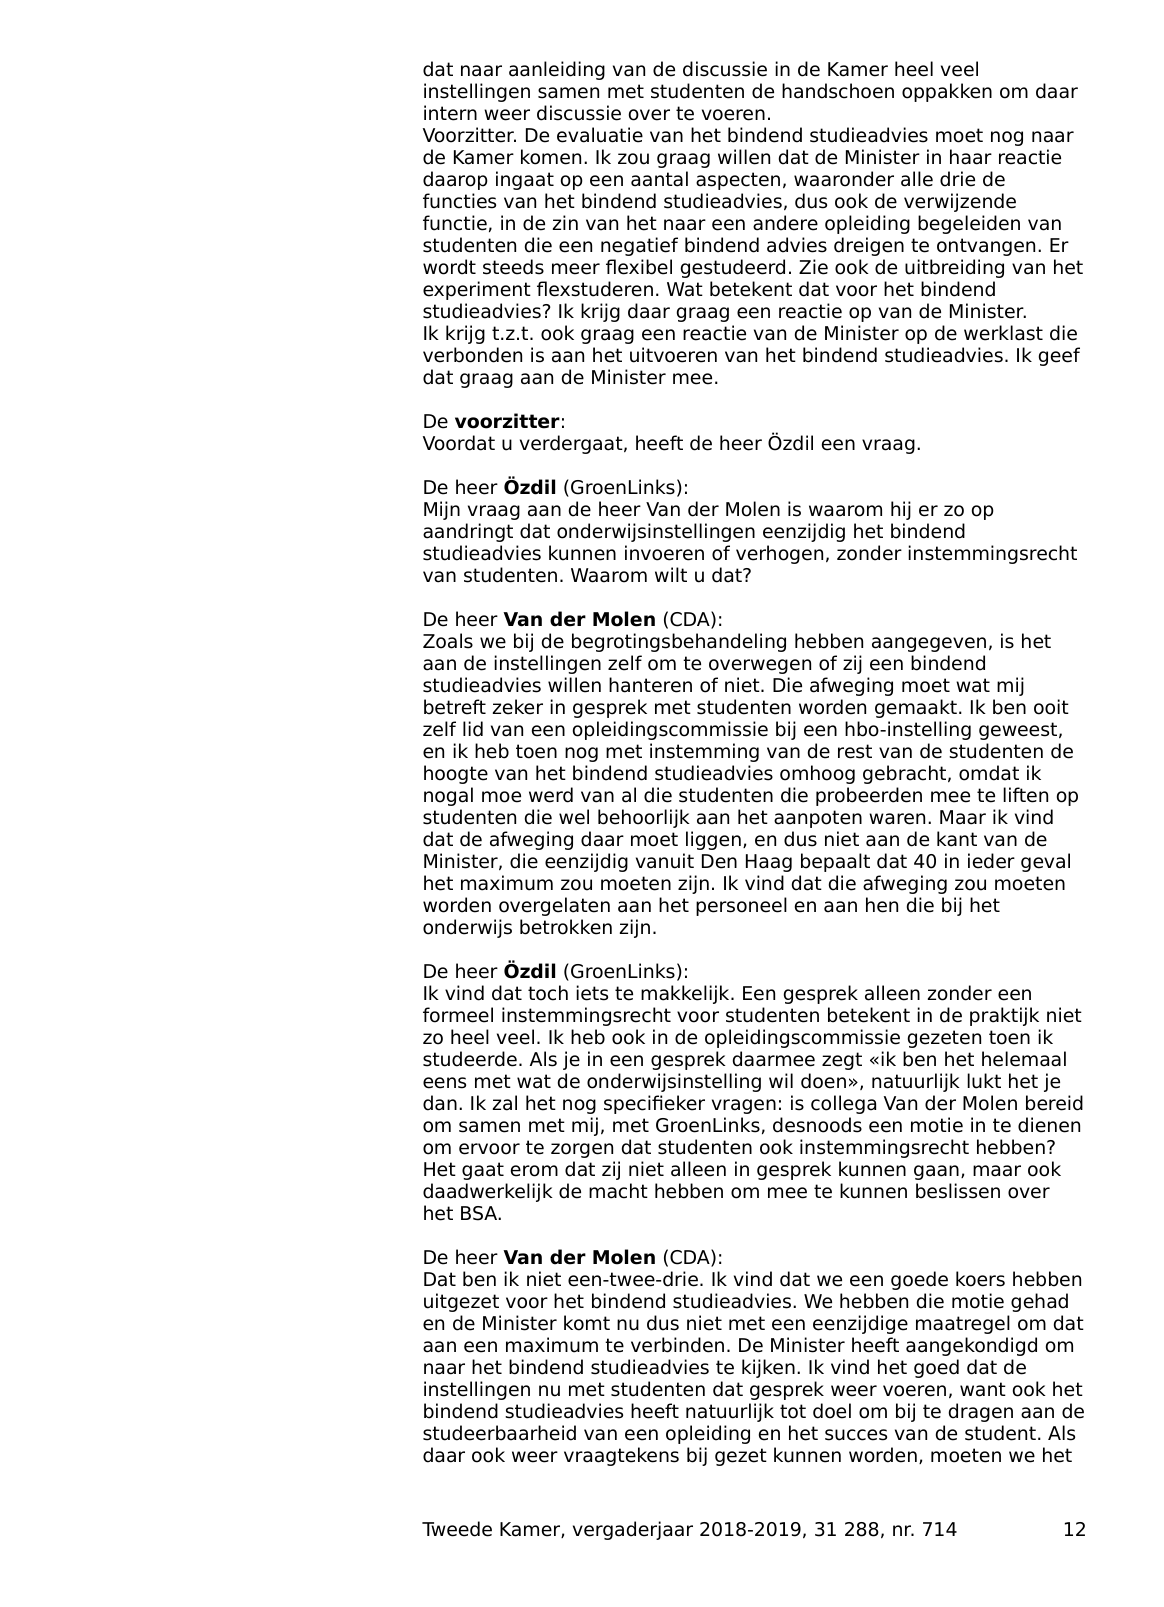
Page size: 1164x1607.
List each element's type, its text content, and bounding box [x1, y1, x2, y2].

text Zoals we bij de begrotingsbehandeling hebben aangegeven, is het aan de instellingen zelf om te overwegen of zij een bindend studieadvies willen hanteren of niet. Die afweging moet wat mij betreft zeker in gesprek met studenten worden gemaakt. Ik ben ooit zelf lid van een opleidingscommissie bij een hbo-instelling geweest, en ik heb toen nog met instemming van de rest van de studenten de hoogte van het bindend studieadvies omhoog gebracht, omdat ik nogal moe werd van al die studenten die probeerden mee te liften op studenten die wel behoorlijk aan het aanpoten waren. Maar ik vind dat de afweging daar moet liggen, en dus niet aan de kant van de Minister, die eenzijdig vanuit Den Haag bepaalt dat 40 in ieder geval het maximum zou moeten zijn. Ik vind dat die afweging zou moeten worden overgelaten aan het personeel en aan hen die bij het onderwijs betrokken zijn. [422, 631, 1087, 939]
text dat naar aanleiding van de discussie in de Kamer heel veel instellingen samen met studenten de handschoen oppakken om daar intern weer discussie over te voeren. [422, 59, 1087, 125]
text Voorzitter. De evaluatie van het bindend studieadvies moet nog naar de Kamer komen. Ik zou graag willen dat de Minister in haar reactie daarop ingaat op een aantal aspecten, waaronder alle drie de functies van het bindend studieadvies, dus ook de verwijzende functie, in de zin van het naar een andere opleiding begeleiden van studenten die een negatief bindend advies dreigen te ontvangen. Er wordt steeds meer flexibel gestudeerd. Zie ook de uitbreiding van het experiment flexstuderen. Wat betekent dat voor het bindend studieadvies? Ik krijg daar graag een reactie op van de Minister. [422, 125, 1087, 323]
text Ik krijg t.z.t. ook graag een reactie van de Minister op de werklast die verbonden is aan het uitvoeren van het bindend studieadvies. Ik geef dat graag aan de Minister mee. [422, 323, 1087, 389]
text De heer Van der Molen (CDA): [422, 1247, 1087, 1269]
text De heer Van der Molen (CDA): [422, 609, 1087, 631]
text De voorzitter: [422, 411, 1087, 433]
text De heer Özdil (GroenLinks): [422, 961, 1087, 983]
text Dat ben ik niet een-twee-drie. Ik vind dat we een goede koers hebben uitgezet voor het bindend studieadvies. We hebben die motie gehad en de Minister komt nu dus niet met een eenzijdige maatregel om dat aan een maximum te verbinden. De Minister heeft aangekondigd om naar het bindend studieadvies te kijken. Ik vind het goed dat de instellingen nu met studenten dat gesprek weer voeren, want ook het bindend studieadvies heeft natuurlijk tot doel om bij te dragen aan de studeerbaarheid van een opleiding en het succes van de student. Als daar ook weer vraagtekens bij gezet kunnen worden, moeten we het [422, 1269, 1087, 1467]
text De heer Özdil (GroenLinks): [422, 477, 1087, 499]
text Mijn vraag aan de heer Van der Molen is waarom hij er zo op aandringt dat onderwijsinstellingen eenzijdig het bindend studieadvies kunnen invoeren of verhogen, zonder instemmingsrecht van studenten. Waarom wilt u dat? [422, 499, 1087, 587]
text Voordat u verdergaat, heeft de heer Özdil een vraag. [422, 433, 1087, 455]
text Ik vind dat toch iets te makkelijk. Een gesprek alleen zonder een formeel instemmingsrecht voor studenten betekent in de praktijk niet zo heel veel. Ik heb ook in de opleidingscommissie gezeten toen ik studeerde. Als je in een gesprek daarmee zegt «ik ben het helemaal eens met wat de onderwijsinstelling wil doen», natuurlijk lukt het je dan. Ik zal het nog specifieker vragen: is collega Van der Molen bereid om samen met mij, met GroenLinks, desnoods een motie in te dienen om ervoor te zorgen dat studenten ook instemmingsrecht hebben? Het gaat erom dat zij niet alleen in gesprek kunnen gaan, maar ook daadwerkelijk de macht hebben om mee te kunnen beslissen over het BSA. [422, 983, 1087, 1225]
